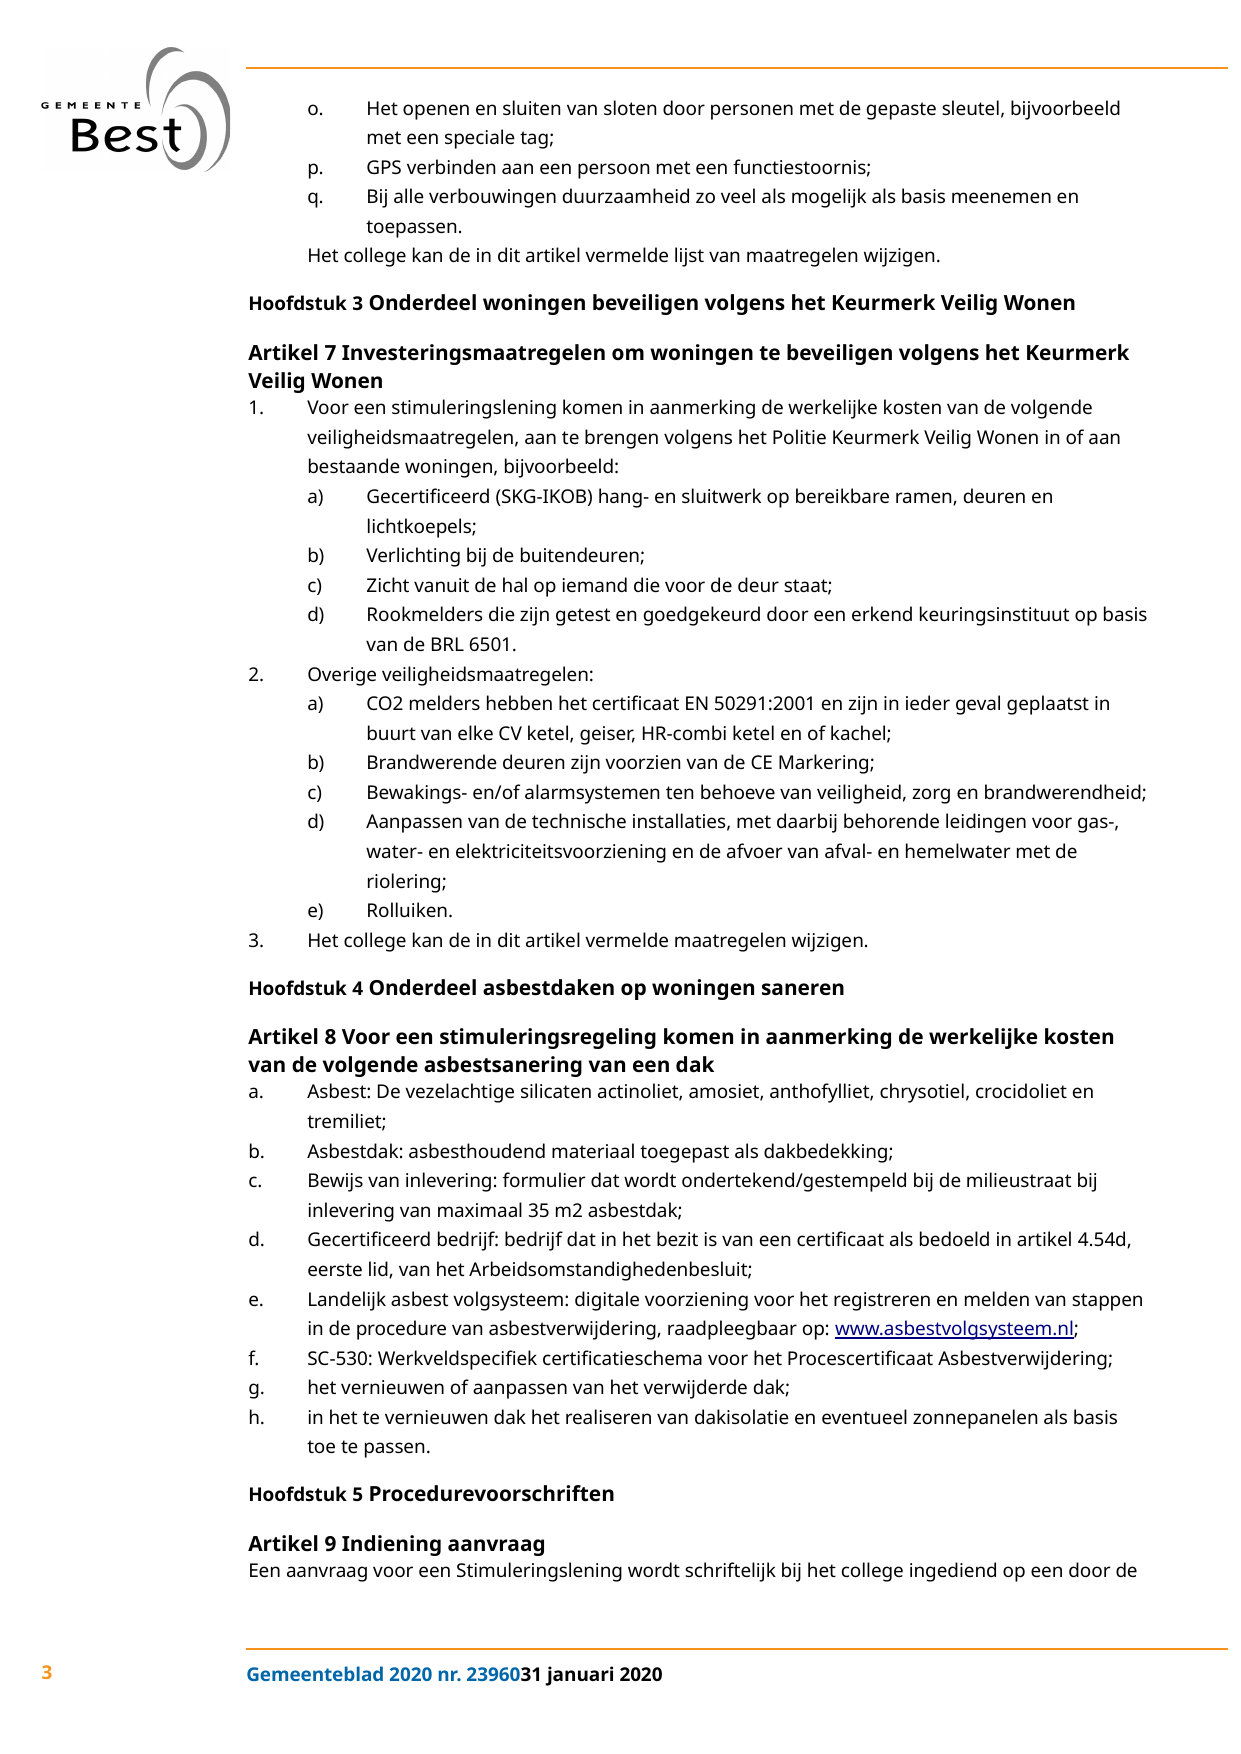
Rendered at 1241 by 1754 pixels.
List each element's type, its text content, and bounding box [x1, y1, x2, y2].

text Artikel 8 Voor een stimuleringsregeling komen in aanmerking de werkelijke kosten van de volgende asbestsanering van een dak [248, 1022, 1152, 1079]
list Het openen en sluiten van sloten door personen met de gepaste sleutel, bijvoorbeeld met een speciale tag; [307, 95, 1152, 150]
list Bewakings- en/of alarmsystemen ten behoeve van veiligheid, zorg en brandwerendheid; [307, 779, 1152, 805]
text Een aanvraag voor een Stimuleringslening wordt schriftelijk bij het college ingediend op een door de [248, 1557, 1152, 1583]
list het vernieuwen of aanpassen van het verwijderde dak; [248, 1374, 1152, 1400]
list Zicht vanuit de hal op iemand die voor de deur staat; [307, 572, 1152, 598]
list Gecertificeerd (SKG-IKOB) hang- en sluitwerk op bereikbare ramen, deuren en lichtkoepels; [307, 483, 1152, 538]
list Rolluiken. [307, 897, 1152, 923]
list Overige veiligheidsmaatregelen: [248, 661, 1152, 686]
list Brandwerende deuren zijn voorzien van de CE Markering; [307, 749, 1152, 775]
list CO2 melders hebben het certificaat EN 50291:2001 en zijn in ieder geval geplaatst in buurt van elke CV ketel, geiser, HR-combi ketel en of kachel; [307, 690, 1152, 746]
list Bij alle verbouwingen duurzaamheid zo veel als mogelijk als basis meenemen en toepassen. [307, 183, 1152, 239]
list in het te vernieuwen dak het realiseren van dakisolatie en eventueel zonnepanelen als basis toe te passen. [248, 1404, 1152, 1459]
text Hoofdstuk 4 Onderdeel asbestdaken op woningen saneren [248, 973, 1152, 1001]
picture [41, 47, 231, 172]
list Gecertificeerd bedrijf: bedrijf dat in het bezit is van een certificaat als bedoeld in artikel 4.54d, eerste lid, van het Arbeidsomstandighedenbesluit; [248, 1227, 1152, 1282]
text Hoofdstuk 3 Onderdeel woningen beveiligen volgens het Keurmerk Veilig Wonen [248, 288, 1152, 317]
list Bewijs van inlevering: formulier dat wordt ondertekend/gestempeld bij de milieustraat bij inlevering van maximaal 35 m2 asbestdak; [248, 1167, 1152, 1223]
list Het college kan de in dit artikel vermelde maatregelen wijzigen. [248, 927, 1152, 953]
list SC-530: Werkveldspecifiek certificatieschema voor het Procescertificaat Asbestverwijdering; [248, 1345, 1152, 1371]
list Aanpassen van de technische installaties, met daarbij behorende leidingen voor gas-, water- en elektriciteitsvoorziening en de afvoer van afval- en hemelwater met de riolering; [307, 809, 1152, 893]
list Verlichting bij de buitendeuren; [307, 542, 1152, 568]
text Artikel 7 Investeringsmaatregelen om woningen te beveiligen volgens het Keurmerk Veilig Wonen [248, 338, 1152, 394]
list Rookmelders die zijn getest en goedgekeurd door een erkend keuringsinstituut op basis van de BRL 6501. [307, 602, 1152, 657]
list Asbest: De vezelachtige silicaten actinoliet, amosiet, anthofylliet, chrysotiel, crocidoliet en tremiliet; [248, 1079, 1152, 1134]
list Het college kan de in dit artikel vermelde lijst van maatregelen wijzigen. [248, 243, 1152, 268]
list GPS verbinden aan een persoon met een functiestoornis; [307, 154, 1152, 180]
list Landelijk asbest volgsysteem: digitale voorziening voor het registreren en melden van stappen in de procedure van asbestverwijdering, raadpleegbaar op: www.asbestvolgsysteem.nl; [248, 1286, 1152, 1341]
list Voor een stimuleringslening komen in aanmerking de werkelijke kosten van de volgende veiligheidsmaatregelen, aan te brengen volgens het Politie Keurmerk Veilig Wonen in of aan bestaande woningen, bijvoorbeeld: [248, 394, 1152, 479]
text Artikel 9 Indiening aanvraag [248, 1529, 1152, 1557]
text Hoofdstuk 5 Procedurevoorschriften [248, 1479, 1152, 1508]
list Asbestdak: asbesthoudend materiaal toegepast als dakbedekking; [248, 1138, 1152, 1164]
